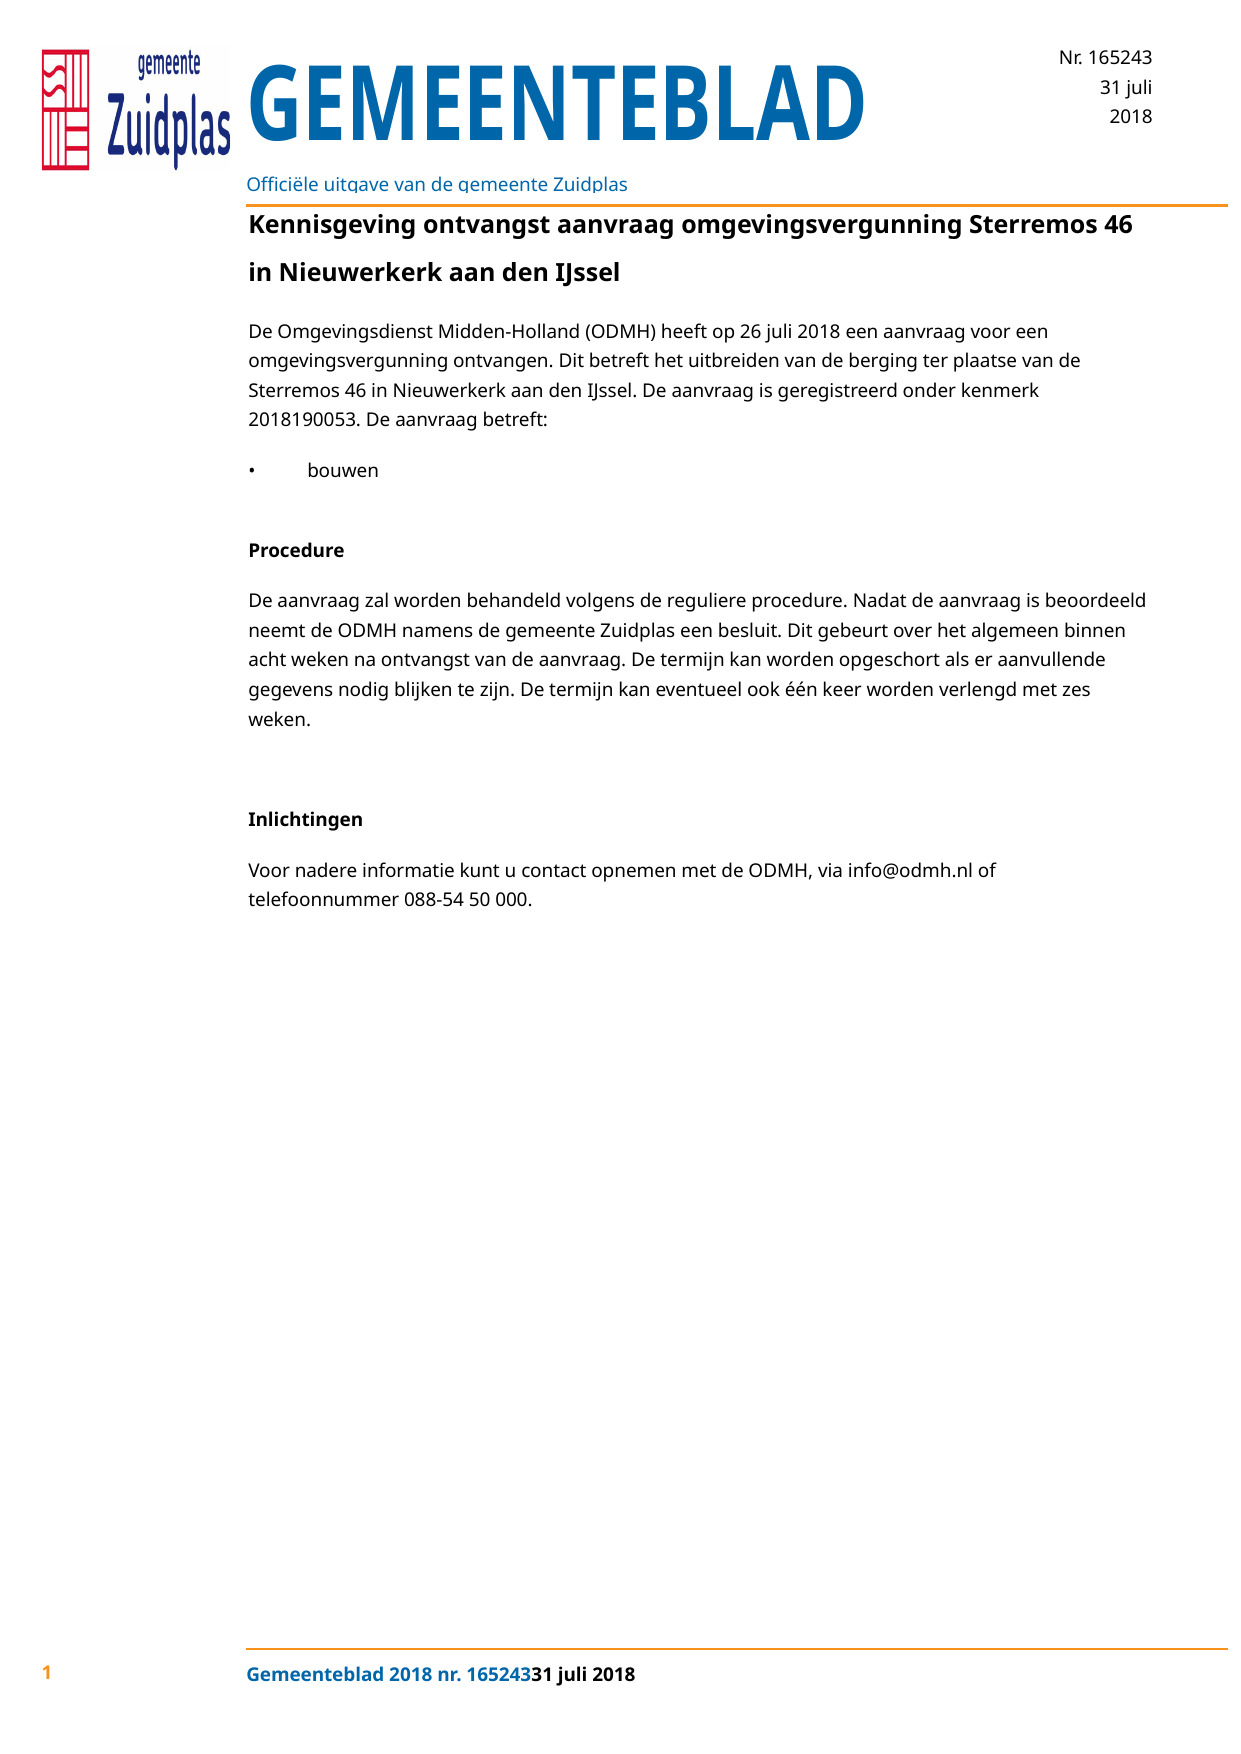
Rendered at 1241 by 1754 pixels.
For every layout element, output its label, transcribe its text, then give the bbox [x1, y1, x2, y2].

text De aanvraag zal worden behandeld volgens de reguliere procedure. Nadat de aanvraag is beoordeeld neemt de ODMH namens de gemeente Zuidplas een besluit. Dit gebeurt over het algemeen binnen acht weken na ontvangst van de aanvraag. De termijn kan worden opgeschort als er aanvullende gegevens nodig blijken te zijn. De termijn kan eventueel ook één keer worden verlengd met zes weken. [248, 587, 1152, 732]
text Inlichtingen [248, 807, 1152, 832]
text Procedure [248, 537, 1152, 563]
picture [41, 47, 231, 172]
list bouwen [248, 457, 1152, 483]
text De Omgevingsdienst Midden-Holland (ODMH) heeft op 26 juli 2018 een aanvraag voor een omgevingsvergunning ontvangen. Dit betreft het uitbreiden van de berging ter plaatse van de Sterremos 46 in Nieuwerkerk aan den IJssel. De aanvraag is geregistreerd onder kenmerk 2018190053. De aanvraag betreft: [248, 318, 1152, 432]
text Voor nadere informatie kunt u contact opnemen met de ODMH, via info@odmh.nl of telefoonnummer 088-54 50 000. [248, 857, 1152, 912]
text Kennisgeving ontvangst aanvraag omgevingsvergunning Sterremos 46 in Nieuwerkerk aan den IJssel [248, 207, 1152, 288]
